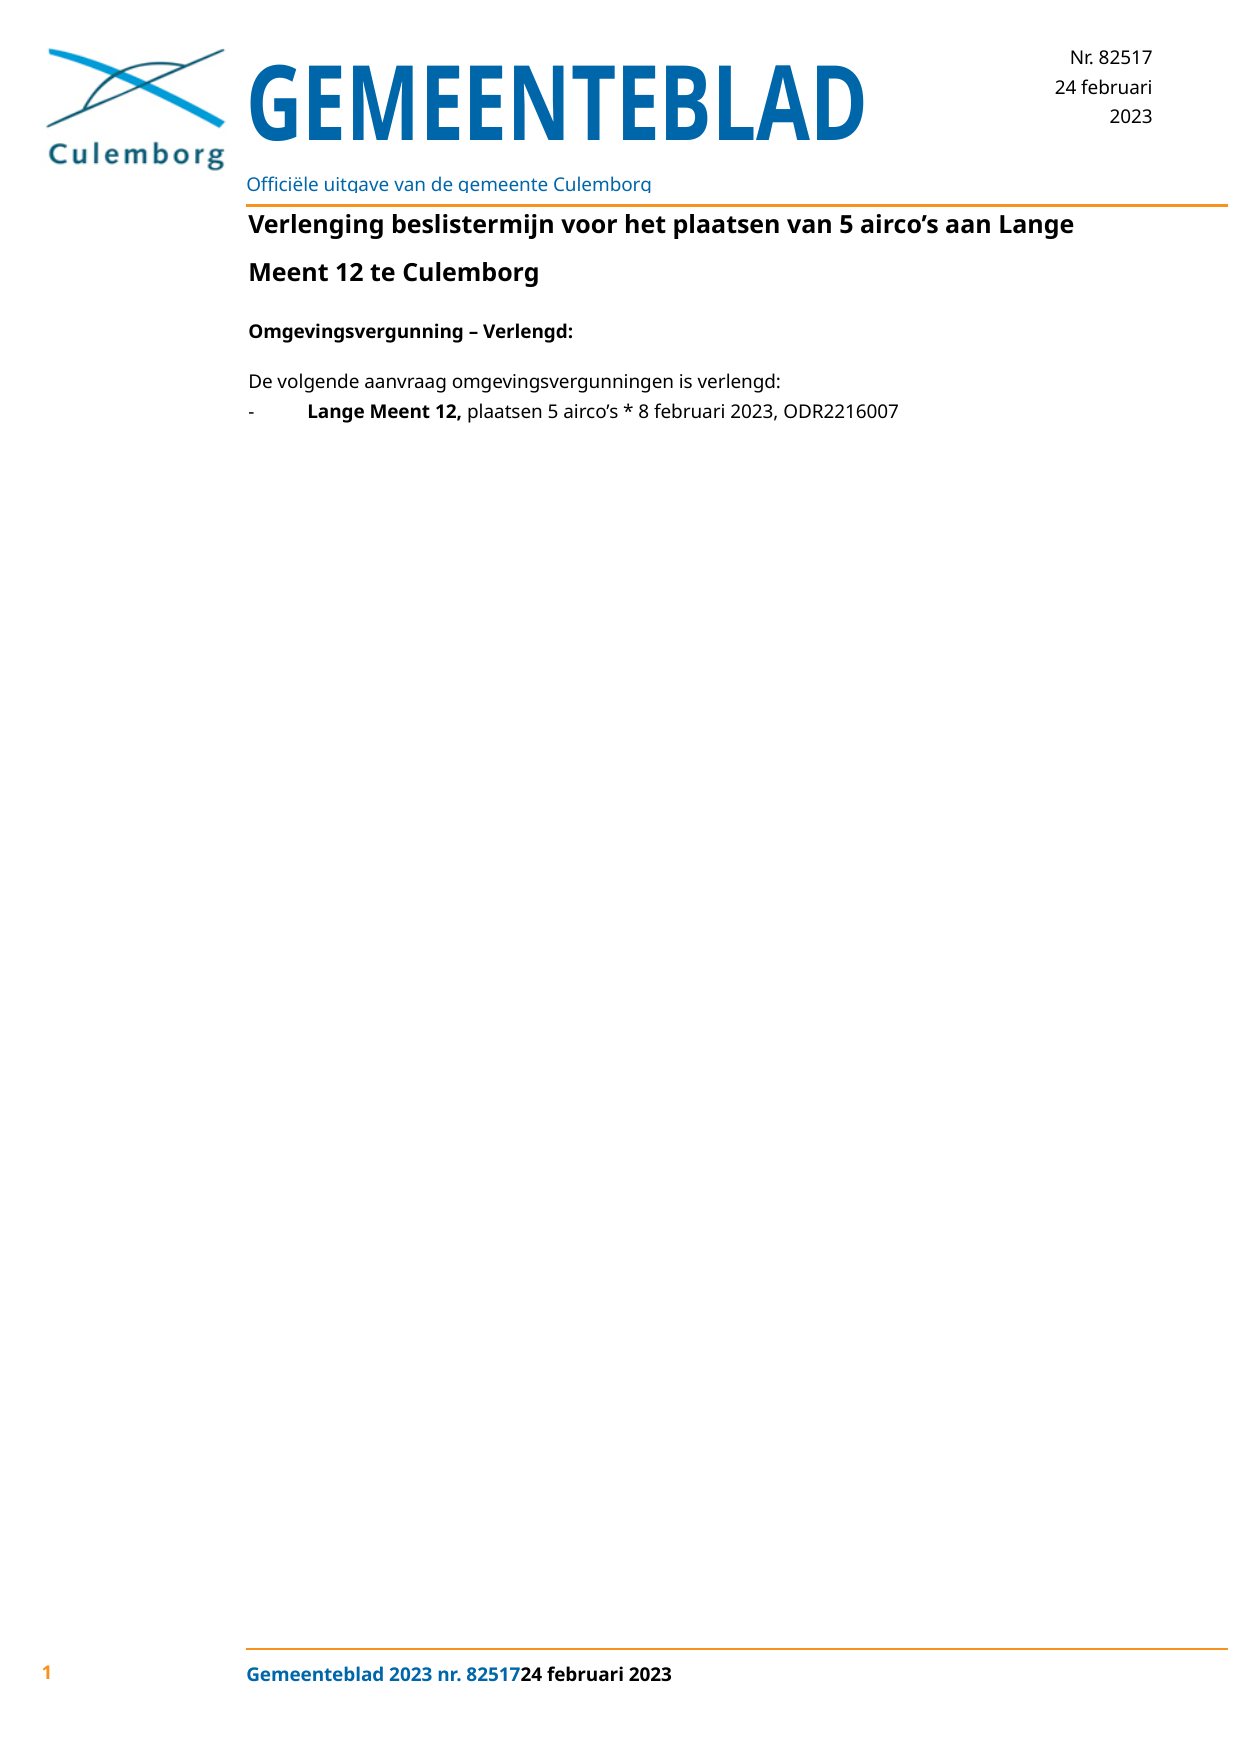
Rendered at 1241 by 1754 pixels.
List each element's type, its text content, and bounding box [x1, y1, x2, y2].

text Omgevingsvergunning – Verlengd: [248, 318, 1152, 344]
text De volgende aanvraag omgevingsvergunningen is verlengd: [248, 368, 1152, 394]
text Verlenging beslistermijn voor het plaatsen van 5 airco’s aan Lange Meent 12 te Culemborg [248, 207, 1152, 288]
list Lange Meent 12, plaatsen 5 airco’s * 8 februari 2023, ODR2216007 [248, 398, 1152, 424]
picture [41, 47, 231, 172]
